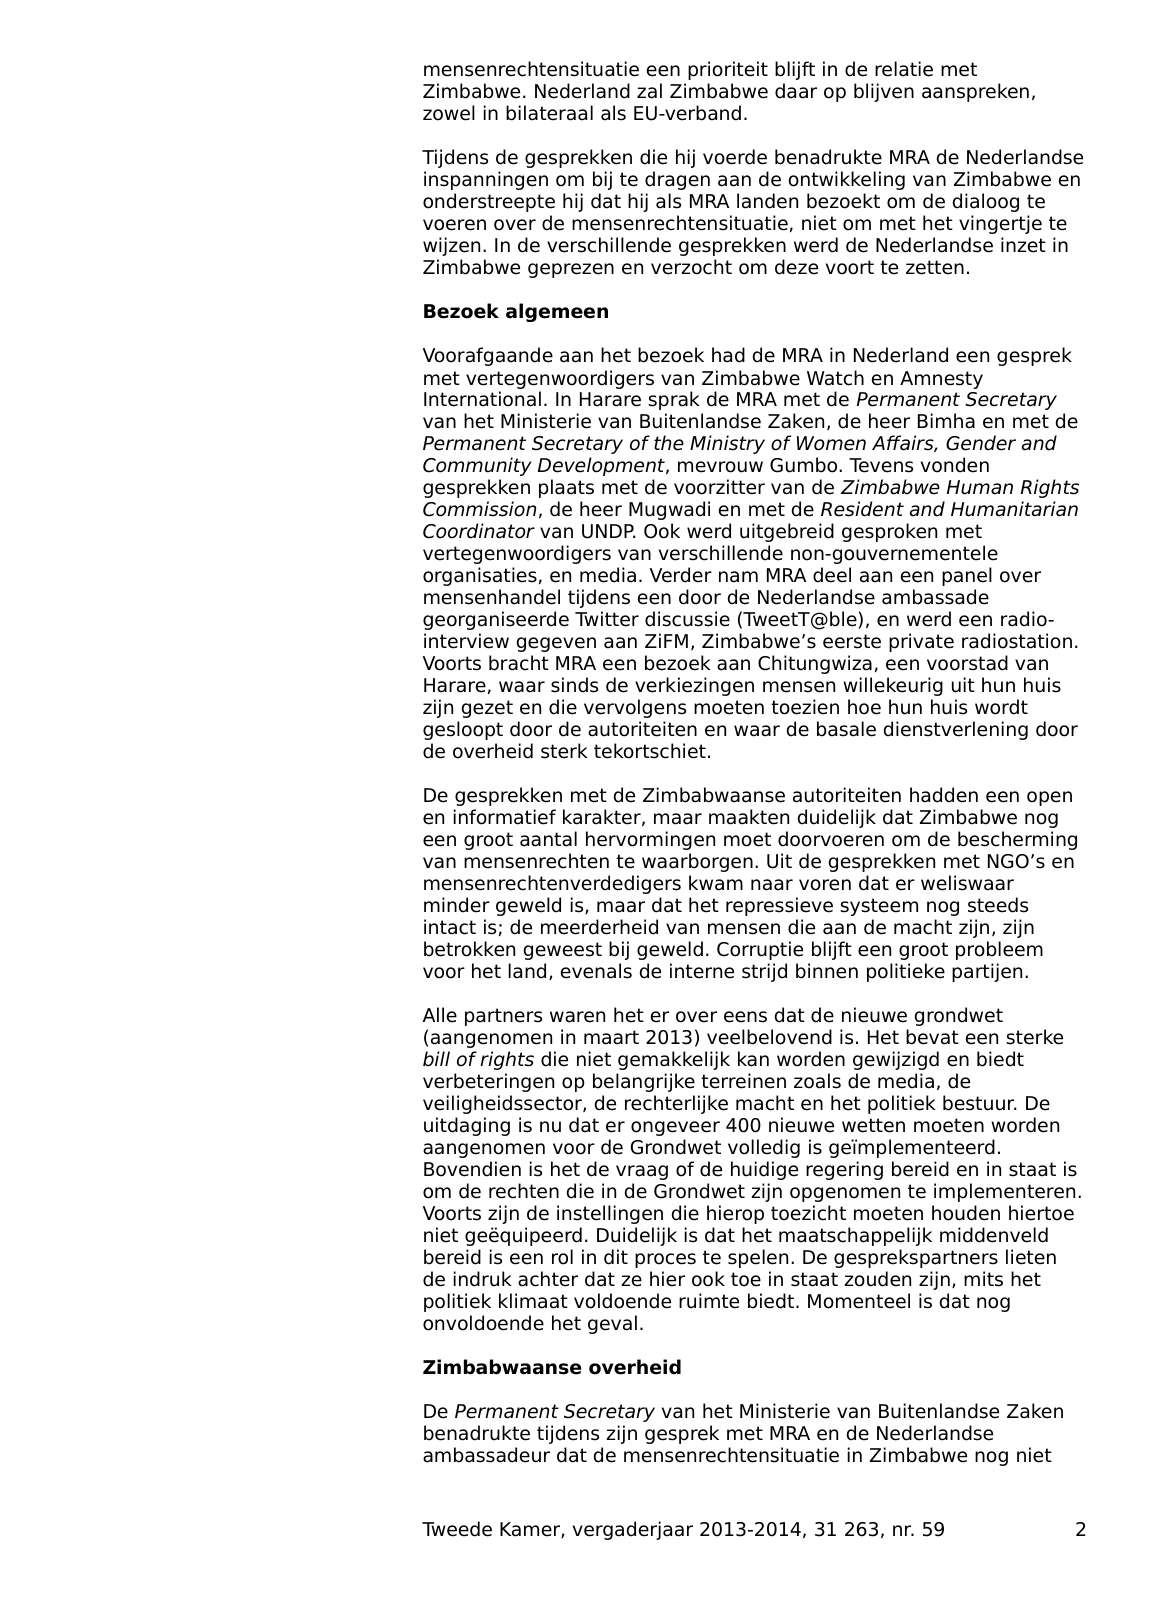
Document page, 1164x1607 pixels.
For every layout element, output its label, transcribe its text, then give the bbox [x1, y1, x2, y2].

text mensenrechtensituatie een prioriteit blijft in de relatie met Zimbabwe. Nederland zal Zimbabwe daar op blijven aanspreken, zowel in bilateraal als EU-verband. [422, 59, 1087, 125]
text Tijdens de gesprekken die hij voerde benadrukte MRA de Nederlandse inspanningen om bij te dragen aan de ontwikkeling van Zimbabwe en onderstreepte hij dat hij als MRA landen bezoekt om de dialoog te voeren over de mensenrechtensituatie, niet om met het vingertje te wijzen. In de verschillende gesprekken werd de Nederlandse inzet in Zimbabwe geprezen en verzocht om deze voort te zetten. [422, 147, 1087, 279]
text De gesprekken met de Zimbabwaanse autoriteiten hadden een open en informatief karakter, maar maakten duidelijk dat Zimbabwe nog een groot aantal hervormingen moet doorvoeren om de bescherming van mensenrechten te waarborgen. Uit de gesprekken met NGO’s en mensenrechtenverdedigers kwam naar voren dat er weliswaar minder geweld is, maar dat het repressieve systeem nog steeds intact is; de meerderheid van mensen die aan de macht zijn, zijn betrokken geweest bij geweld. Corruptie blijft een groot probleem voor het land, evenals de interne strijd binnen politieke partijen. [422, 785, 1087, 983]
subtitle Zimbabwaanse overheid [422, 1357, 1087, 1379]
text De Permanent Secretary van het Ministerie van Buitenlandse Zaken benadrukte tijdens zijn gesprek met MRA en de Nederlandse ambassadeur dat de mensenrechtensituatie in Zimbabwe nog niet [422, 1401, 1087, 1467]
text Voorafgaande aan het bezoek had de MRA in Nederland een gesprek met vertegenwoordigers van Zimbabwe Watch en Amnesty International. In Harare sprak de MRA met de Permanent Secretary van het Ministerie van Buitenlandse Zaken, de heer Bimha en met de Permanent Secretary of the Ministry of Women Affairs, Gender and Community Development, mevrouw Gumbo. Tevens vonden gesprekken plaats met de voorzitter van de Zimbabwe Human Rights Commission, de heer Mugwadi en met de Resident and Humanitarian Coordinator van UNDP. Ook werd uitgebreid gesproken met vertegenwoordigers van verschillende non-gouvernementele organisaties, en media. Verder nam MRA deel aan een panel over mensenhandel tijdens een door de Nederlandse ambassade georganiseerde Twitter discussie (TweetT@ble), en werd een radio-interview gegeven aan ZiFM, Zimbabwe’s eerste private radiostation. Voorts bracht MRA een bezoek aan Chitungwiza, een voorstad van Harare, waar sinds de verkiezingen mensen willekeurig uit hun huis zijn gezet en die vervolgens moeten toezien hoe hun huis wordt gesloopt door de autoriteiten en waar de basale dienstverlening door de overheid sterk tekortschiet. [422, 345, 1087, 763]
text Alle partners waren het er over eens dat de nieuwe grondwet (aangenomen in maart 2013) veelbelovend is. Het bevat een sterke bill of rights die niet gemakkelijk kan worden gewijzigd en biedt verbeteringen op belangrijke terreinen zoals de media, de veiligheidssector, de rechterlijke macht en het politiek bestuur. De uitdaging is nu dat er ongeveer 400 nieuwe wetten moeten worden aangenomen voor de Grondwet volledig is geïmplementeerd. Bovendien is het de vraag of de huidige regering bereid en in staat is om de rechten die in de Grondwet zijn opgenomen te implementeren. Voorts zijn de instellingen die hierop toezicht moeten houden hiertoe niet geëquipeerd. Duidelijk is dat het maatschappelijk middenveld bereid is een rol in dit proces te spelen. De gesprekspartners lieten de indruk achter dat ze hier ook toe in staat zouden zijn, mits het politiek klimaat voldoende ruimte biedt. Momenteel is dat nog onvoldoende het geval. [422, 1005, 1087, 1335]
subtitle Bezoek algemeen [422, 301, 1087, 323]
